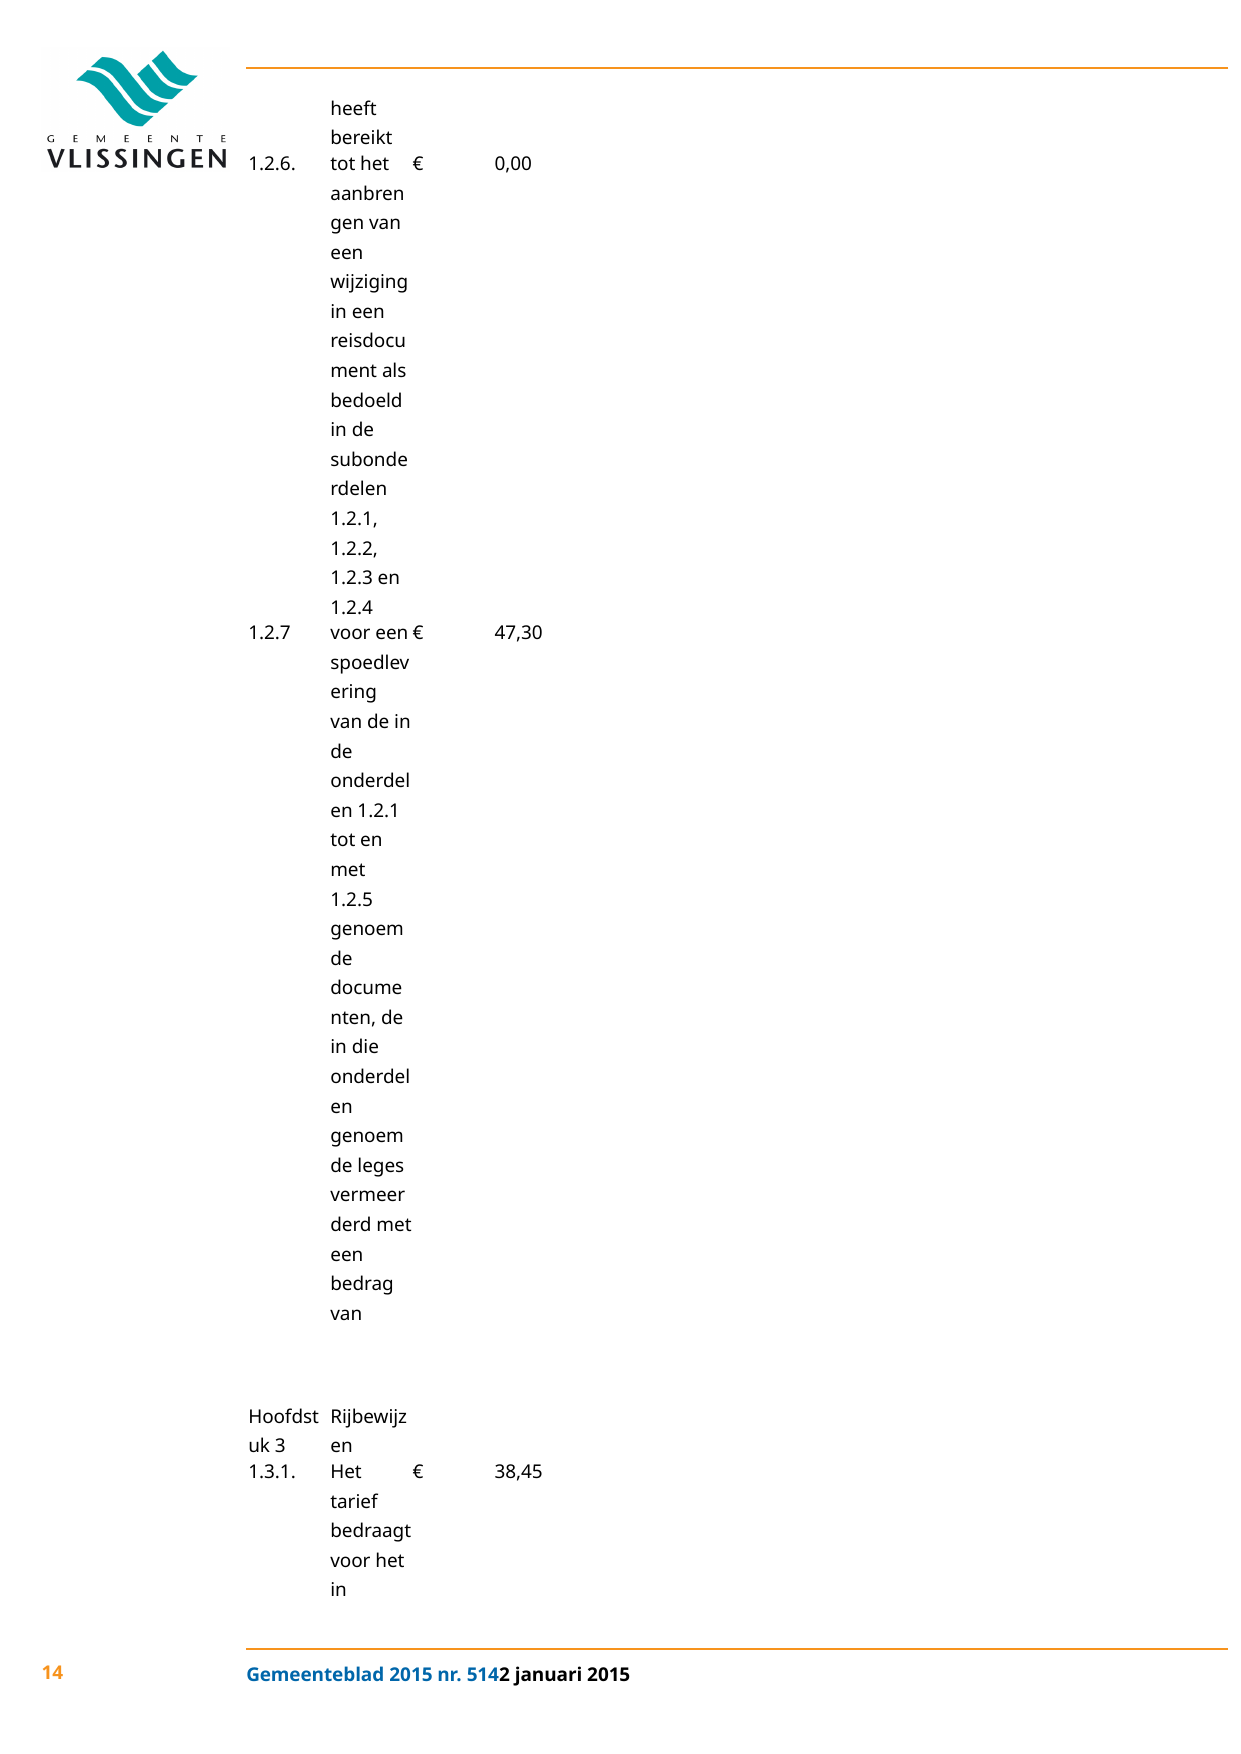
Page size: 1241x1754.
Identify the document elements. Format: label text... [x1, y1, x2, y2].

table_cell [987, 150, 1069, 619]
table_cell [741, 95, 823, 150]
table_cell [659, 620, 741, 1326]
table_cell 1.2.7 [248, 620, 330, 1326]
table_cell [248, 1326, 330, 1351]
table_cell [659, 1326, 741, 1351]
table_cell 1.3.1. [248, 1458, 330, 1602]
table_header [905, 1403, 987, 1458]
table_cell [905, 95, 987, 150]
table_header [987, 1403, 1069, 1458]
table_cell [987, 95, 1069, 150]
table_cell [1069, 1458, 1152, 1602]
table_cell [1069, 620, 1152, 1326]
table_cell [823, 620, 905, 1326]
table_cell [577, 1326, 659, 1351]
table_cell [577, 620, 659, 1326]
table_cell [577, 1458, 659, 1602]
table_cell € [412, 1458, 494, 1602]
table_cell [659, 95, 741, 150]
table_cell [494, 95, 577, 150]
table_header [659, 1403, 741, 1458]
table_cell [823, 1458, 905, 1602]
table_cell [905, 1458, 987, 1602]
table_cell [741, 620, 823, 1326]
table_cell [823, 1326, 905, 1351]
table_cell [659, 150, 741, 619]
table_cell [741, 150, 823, 619]
picture [41, 47, 231, 172]
table_cell [1069, 95, 1152, 150]
table_cell [330, 1326, 412, 1351]
table_cell [741, 1326, 823, 1351]
table_cell 1.2.6. [248, 150, 330, 619]
table_header [577, 1403, 659, 1458]
table_cell tot het aanbrengen van een wijziging in een reisdocument als bedoeld in de subonderdelen 1.2.1, 1.2.2, 1.2.3 en 1.2.4 [330, 150, 412, 619]
table_header [412, 1403, 494, 1458]
table_header [494, 1403, 577, 1458]
table_cell 38,45 [494, 1458, 577, 1602]
table_cell [659, 1458, 741, 1602]
table_header [1069, 1403, 1152, 1458]
table_cell [905, 620, 987, 1326]
table_cell [823, 150, 905, 619]
table_header Hoofdstuk 3 [248, 1403, 330, 1458]
table_cell [987, 1326, 1069, 1351]
table_cell [823, 95, 905, 150]
table_cell [577, 150, 659, 619]
table_cell [905, 150, 987, 619]
table_cell [987, 1458, 1069, 1602]
table_cell [905, 1326, 987, 1351]
table_cell [1069, 150, 1152, 619]
table_cell [412, 95, 494, 150]
table_cell voor een spoedlevering van de in de onderdelen 1.2.1 tot en met 1.2.5 genoemde documenten, de in die onderdelen genoemde leges vermeerderd met een bedrag van [330, 620, 412, 1326]
table_cell heeft bereikt [330, 95, 412, 150]
table_cell [987, 620, 1069, 1326]
table_header [823, 1403, 905, 1458]
table_header Rijbewijzen [330, 1403, 412, 1458]
table_cell [577, 95, 659, 150]
table_header [741, 1403, 823, 1458]
table_cell € [412, 150, 494, 619]
table_cell 0,00 [494, 150, 577, 619]
table_cell [741, 1458, 823, 1602]
table_cell [1069, 1326, 1152, 1351]
table_cell 47,30 [494, 620, 577, 1326]
table_cell [494, 1326, 577, 1351]
table_cell Het tarief bedraagt voor het in [330, 1458, 412, 1602]
table_cell [412, 1326, 494, 1351]
table_cell [248, 95, 330, 150]
table_cell € [412, 620, 494, 1326]
